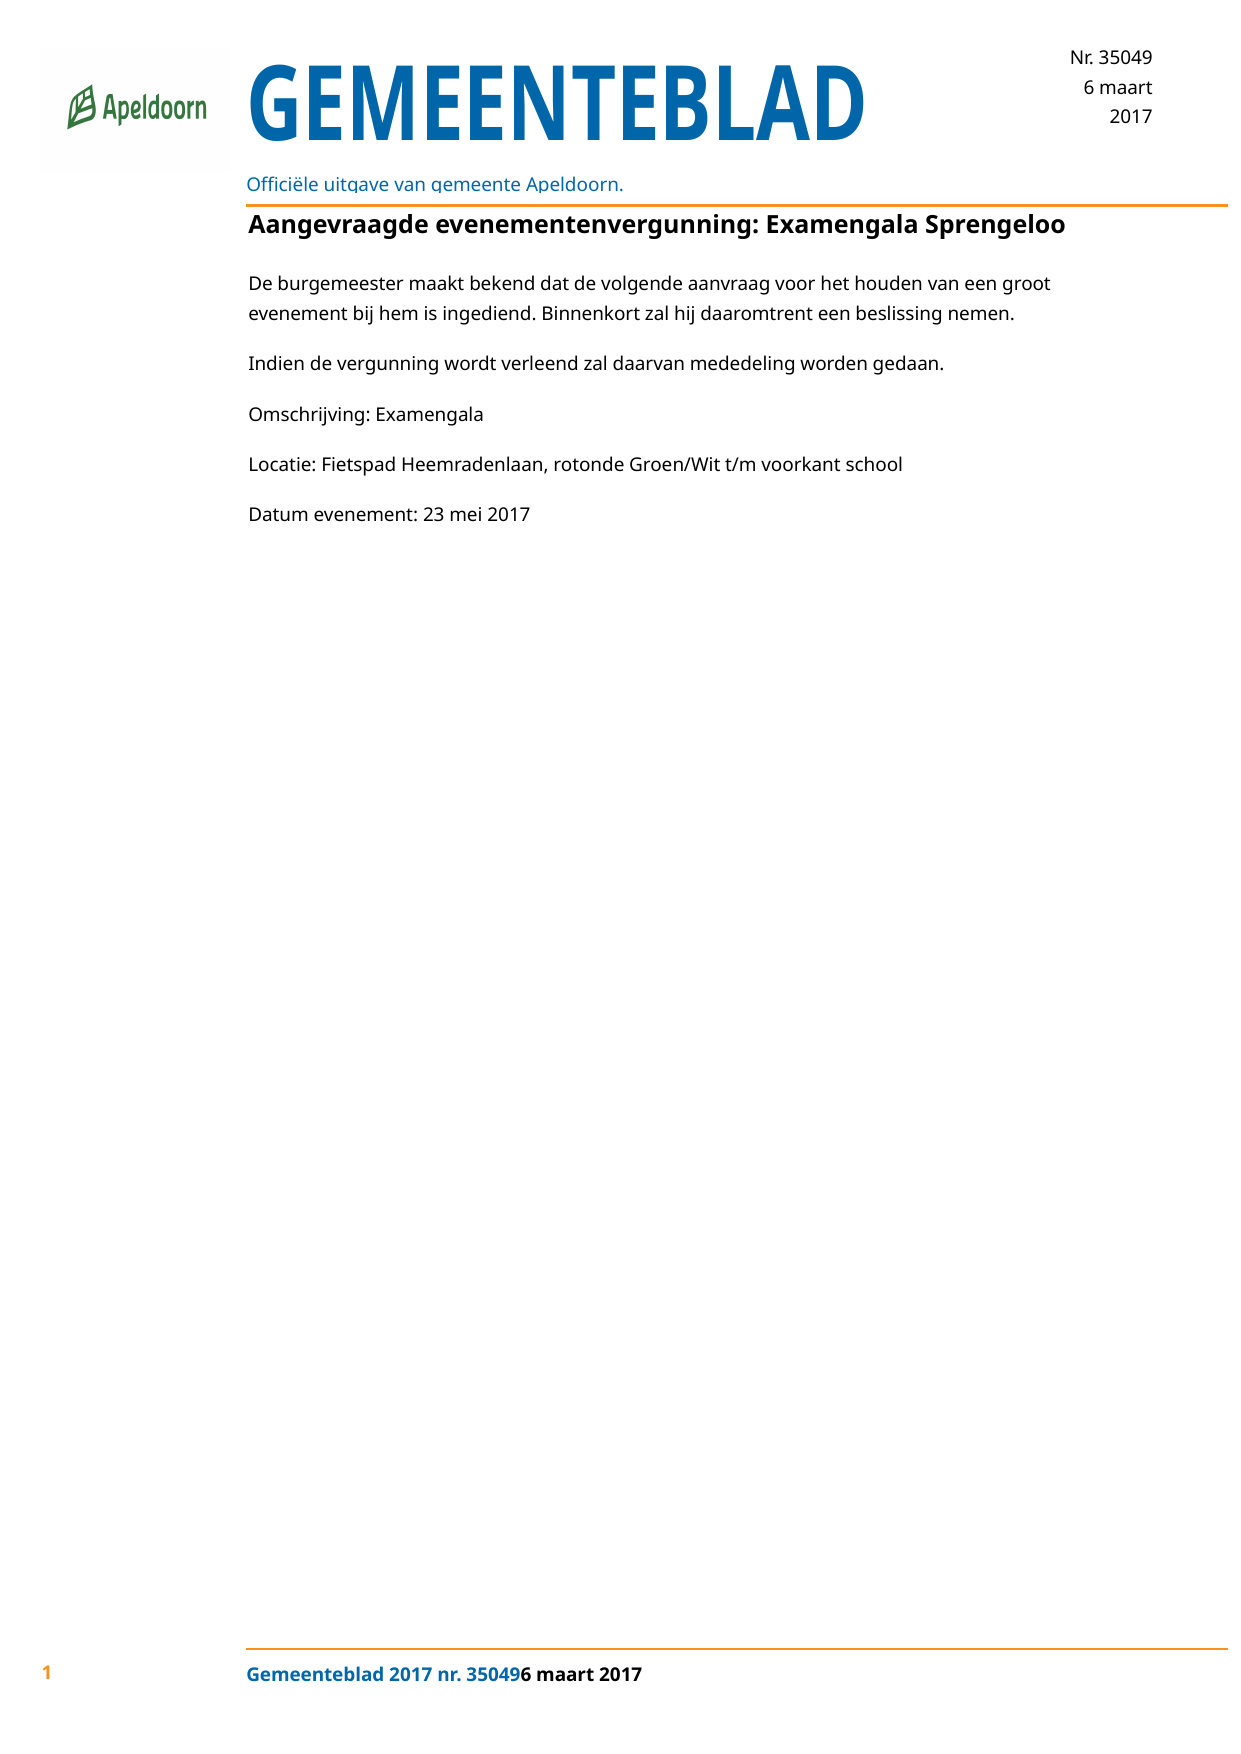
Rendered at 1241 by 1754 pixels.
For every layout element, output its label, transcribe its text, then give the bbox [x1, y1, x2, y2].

text De burgemeester maakt bekend dat de volgende aanvraag voor het houden van een groot evenement bij hem is ingediend. Binnenkort zal hij daaromtrent een beslissing nemen. [248, 270, 1152, 326]
text Aangevraagde evenementenvergunning: Examengala Sprengeloo [248, 207, 1152, 241]
text Locatie: Fietspad Heemradenlaan, rotonde Groen/Wit t/m voorkant school [248, 451, 1152, 477]
text Indien de vergunning wordt verleend zal daarvan mededeling worden gedaan. [248, 350, 1152, 376]
text Datum evenement: 23 mei 2017 [248, 502, 1152, 527]
text Omschrijving: Examengala [248, 401, 1152, 426]
picture [41, 47, 231, 172]
